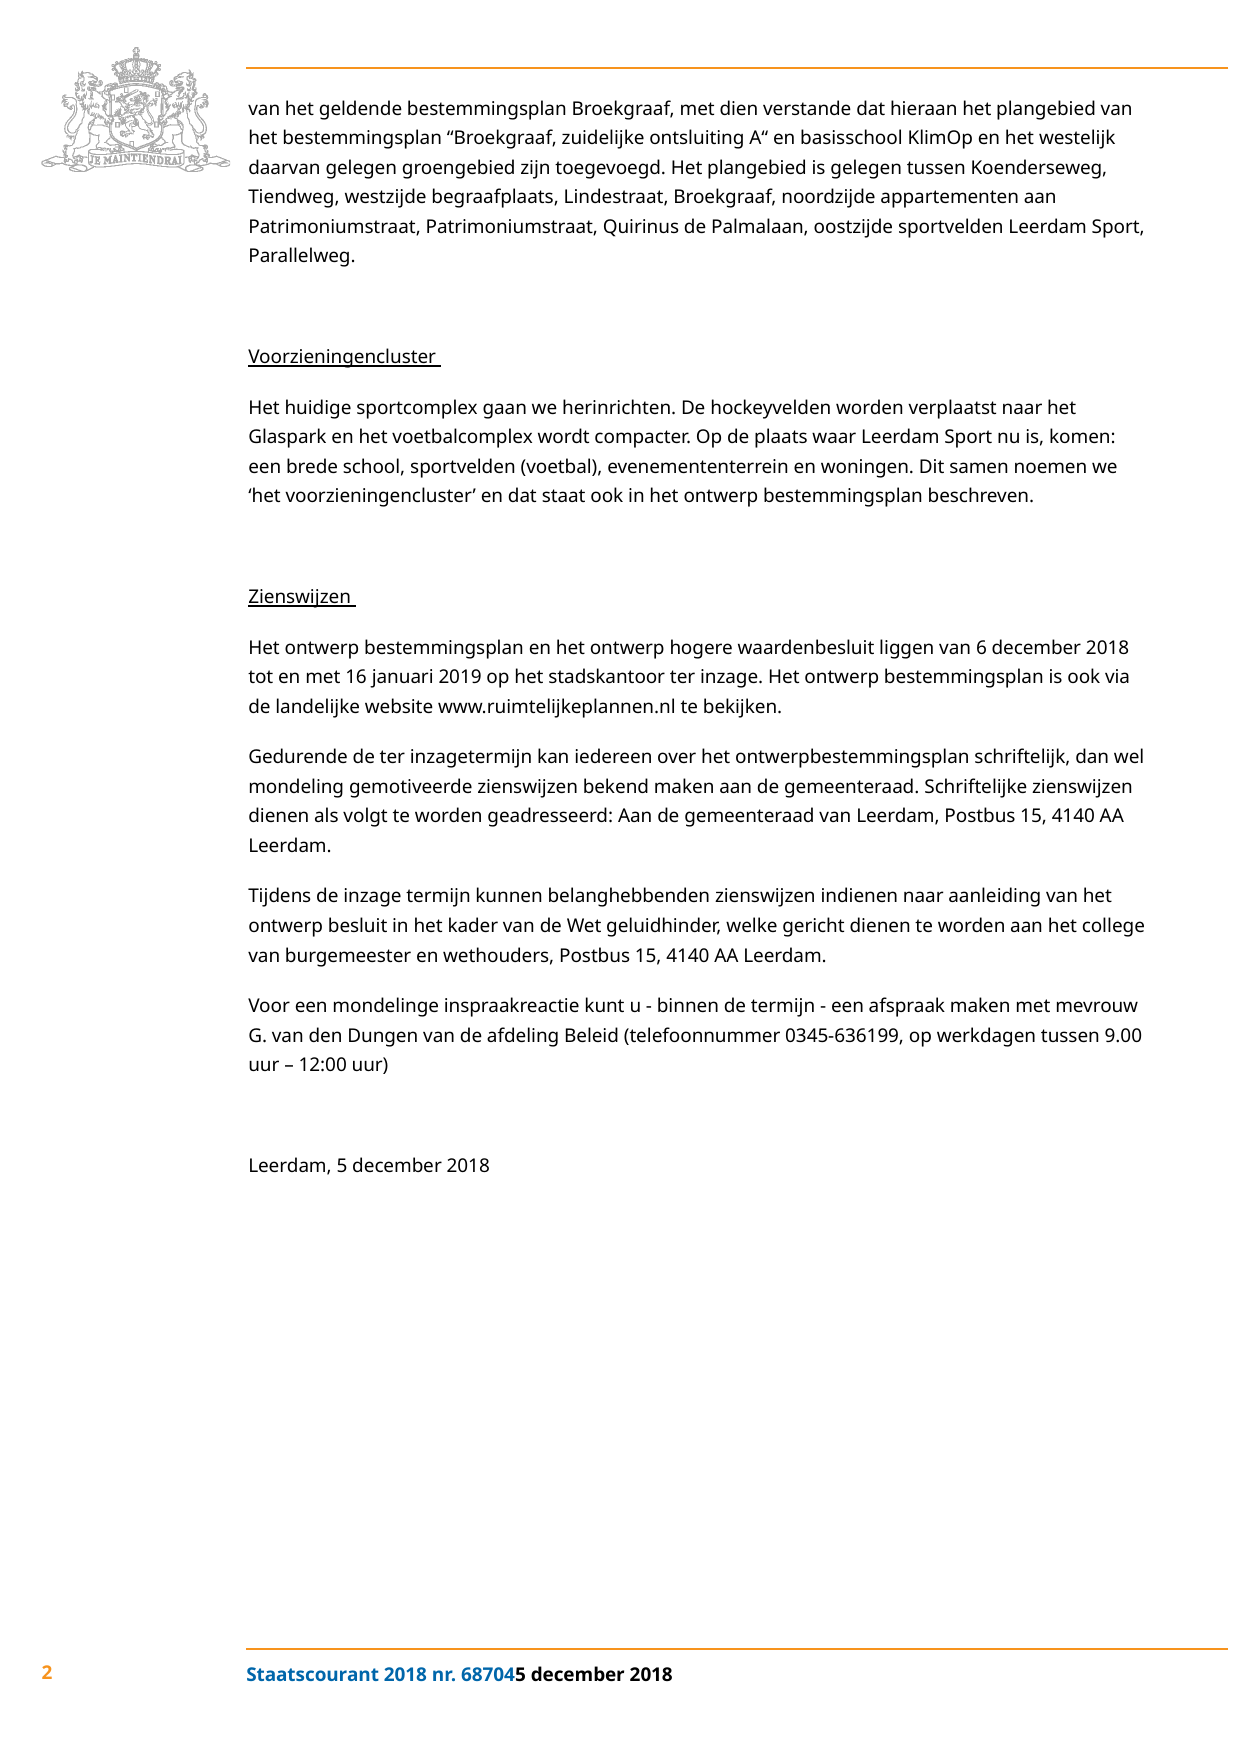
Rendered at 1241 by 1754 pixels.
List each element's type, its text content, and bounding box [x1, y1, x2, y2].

text Leerdam, 5 december 2018 [248, 1152, 1152, 1178]
picture [41, 47, 231, 172]
text van het geldende bestemmingsplan Broekgraaf, met dien verstande dat hieraan het plangebied van het bestemmingsplan “Broekgraaf, zuidelijke ontsluiting A“ en basisschool KlimOp en het westelijk daarvan gelegen groengebied zijn toegevoegd. Het plangebied is gelegen tussen Koenderseweg, Tiendweg, westzijde begraafplaats, Lindestraat, Broekgraaf, noordzijde appartementen aan Patrimoniumstraat, Patrimoniumstraat, Quirinus de Palmalaan, oostzijde sportvelden Leerdam Sport, Parallelweg. [248, 95, 1152, 268]
text Het ontwerp bestemmingsplan en het ontwerp hogere waardenbesluit liggen van 6 december 2018 tot en met 16 januari 2019 op het stadskantoor ter inzage. Het ontwerp bestemmingsplan is ook via de landelijke website www.ruimtelijkeplannen.nl te bekijken. [248, 634, 1152, 719]
text Tijdens de inzage termijn kunnen belanghebbenden zienswijzen indienen naar aanleiding van het ontwerp besluit in het kader van de Wet geluidhinder, welke gericht dienen te worden aan het college van burgemeester en wethouders, Postbus 15, 4140 AA Leerdam. [248, 883, 1152, 968]
text Voor een mondelinge inspraakreactie kunt u - binnen de termijn - een afspraak maken met mevrouw G. van den Dungen van de afdeling Beleid (telefoonnummer 0345-636199, op werkdagen tussen 9.00 uur – 12:00 uur) [248, 992, 1152, 1077]
text Gedurende de ter inzagetermijn kan iedereen over het ontwerpbestemmingsplan schriftelijk, dan wel mondeling gemotiveerde zienswijzen bekend maken aan de gemeenteraad. Schriftelijke zienswijzen dienen als volgt te worden geadresseerd: Aan de gemeenteraad van Leerdam, Postbus 15, 4140 AA Leerdam. [248, 743, 1152, 858]
text Zienswijzen [248, 583, 1152, 609]
text Voorzieningencluster [248, 343, 1152, 369]
text Het huidige sportcomplex gaan we herinrichten. De hockeyvelden worden verplaatst naar het Glaspark en het voetbalcomplex wordt compacter. Op de plaats waar Leerdam Sport nu is, komen: een brede school, sportvelden (voetbal), evenemententerrein en woningen. Dit samen noemen we ‘het voorzieningencluster’ en dat staat ook in het ontwerp bestemmingsplan beschreven. [248, 394, 1152, 508]
